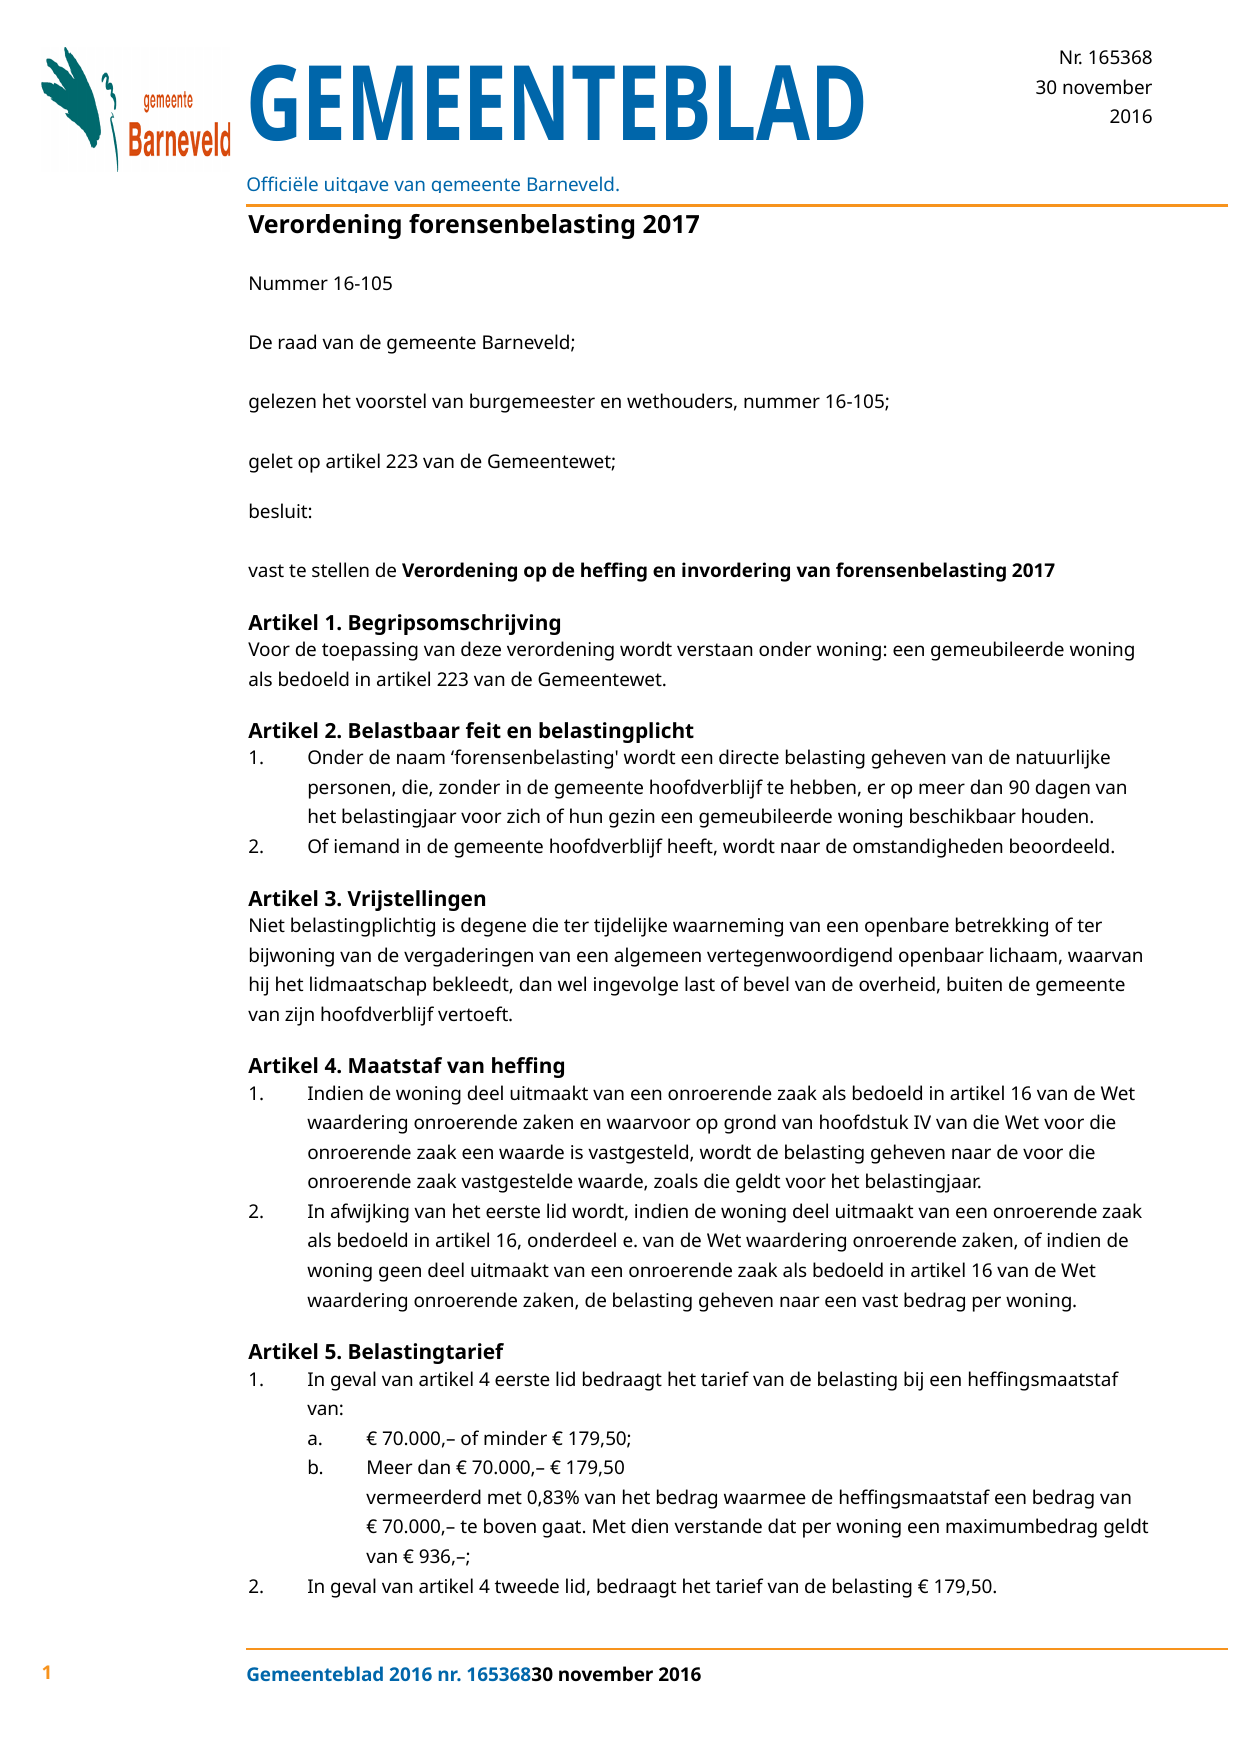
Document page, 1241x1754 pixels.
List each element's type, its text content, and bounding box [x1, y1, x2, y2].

text Voor de toepassing van deze verordening wordt verstaan onder woning: een gemeubileerde woning als bedoeld in artikel 223 van de Gemeentewet. [248, 636, 1152, 691]
list Indien de woning deel uitmaakt van een onroerende zaak als bedoeld in artikel 16 van de Wet waardering onroerende zaken en waarvoor op grond van hoofdstuk IV van die Wet voor die onroerende zaak een waarde is vastgesteld, wordt de belasting geheven naar de voor die onroerende zaak vastgestelde waarde, zoals die geldt voor het belastingjaar. [248, 1080, 1152, 1194]
picture [41, 47, 231, 172]
text Artikel 2. Belastbaar feit en belastingplicht [248, 716, 1152, 744]
text Artikel 4. Maatstaf van heffing [248, 1051, 1152, 1080]
list Of iemand in de gemeente hoofdverblijf heeft, wordt naar de omstandigheden beoordeeld. [248, 833, 1152, 859]
text besluit: [248, 498, 1152, 524]
text Artikel 1. Begripsomschrijving [248, 608, 1152, 636]
text Niet belastingplichtig is degene die ter tijdelijke waarneming van een openbare betrekking of ter bijwoning van de vergaderingen van een algemeen vertegenwoordigend openbaar lichaam, waarvan hij het lidmaatschap bekleedt, dan wel ingevolge last of bevel van de overheid, buiten de gemeente van zijn hoofdverblijf vertoeft. [248, 912, 1152, 1027]
list In afwijking van het eerste lid wordt, indien de woning deel uitmaakt van een onroerende zaak als bedoeld in artikel 16, onderdeel e. van de Wet waardering onroerende zaken, of indien de woning geen deel uitmaakt van een onroerende zaak als bedoeld in artikel 16 van de Wet waardering onroerende zaken, de belasting geheven naar een vast bedrag per woning. [248, 1198, 1152, 1313]
list In geval van artikel 4 eerste lid bedraagt het tarief van de belasting bij een heffingsmaatstaf van: [248, 1366, 1152, 1421]
text gelezen het voorstel van burgemeester en wethouders, nummer 16-105; [248, 389, 1152, 414]
text Verordening forensenbelasting 2017 [248, 207, 1152, 241]
list Onder de naam ‘forensenbelasting' wordt een directe belasting geheven van de natuurlijke personen, die, zonder in de gemeente hoofdverblijf te hebben, er op meer dan 90 dagen van het belastingjaar voor zich of hun gezin een gemeubileerde woning beschikbaar houden. [248, 744, 1152, 829]
text vast te stellen de Verordening op de heffing en invordering van forensenbelasting 2017 [248, 557, 1152, 583]
list Meer dan € 70.000,– € 179,50 [307, 1454, 1152, 1480]
list In geval van artikel 4 tweede lid, bedraagt het tarief van de belasting € 179,50. [248, 1573, 1152, 1598]
text De raad van de gemeente Barneveld; [248, 329, 1152, 355]
text gelet op artikel 223 van de Gemeentewet; [248, 448, 1152, 473]
text Artikel 3. Vrijstellingen [248, 884, 1152, 912]
list € 70.000,– of minder € 179,50; [307, 1425, 1152, 1451]
list vermeerderd met 0,83% van het bedrag waarmee de heffingsmaatstaf een bedrag van € 70.000,– te boven gaat. Met dien verstande dat per woning een maximumbedrag geldt van € 936,–; [307, 1484, 1152, 1569]
text Artikel 5. Belastingtarief [248, 1337, 1152, 1366]
text Nummer 16-105 [248, 270, 1152, 296]
